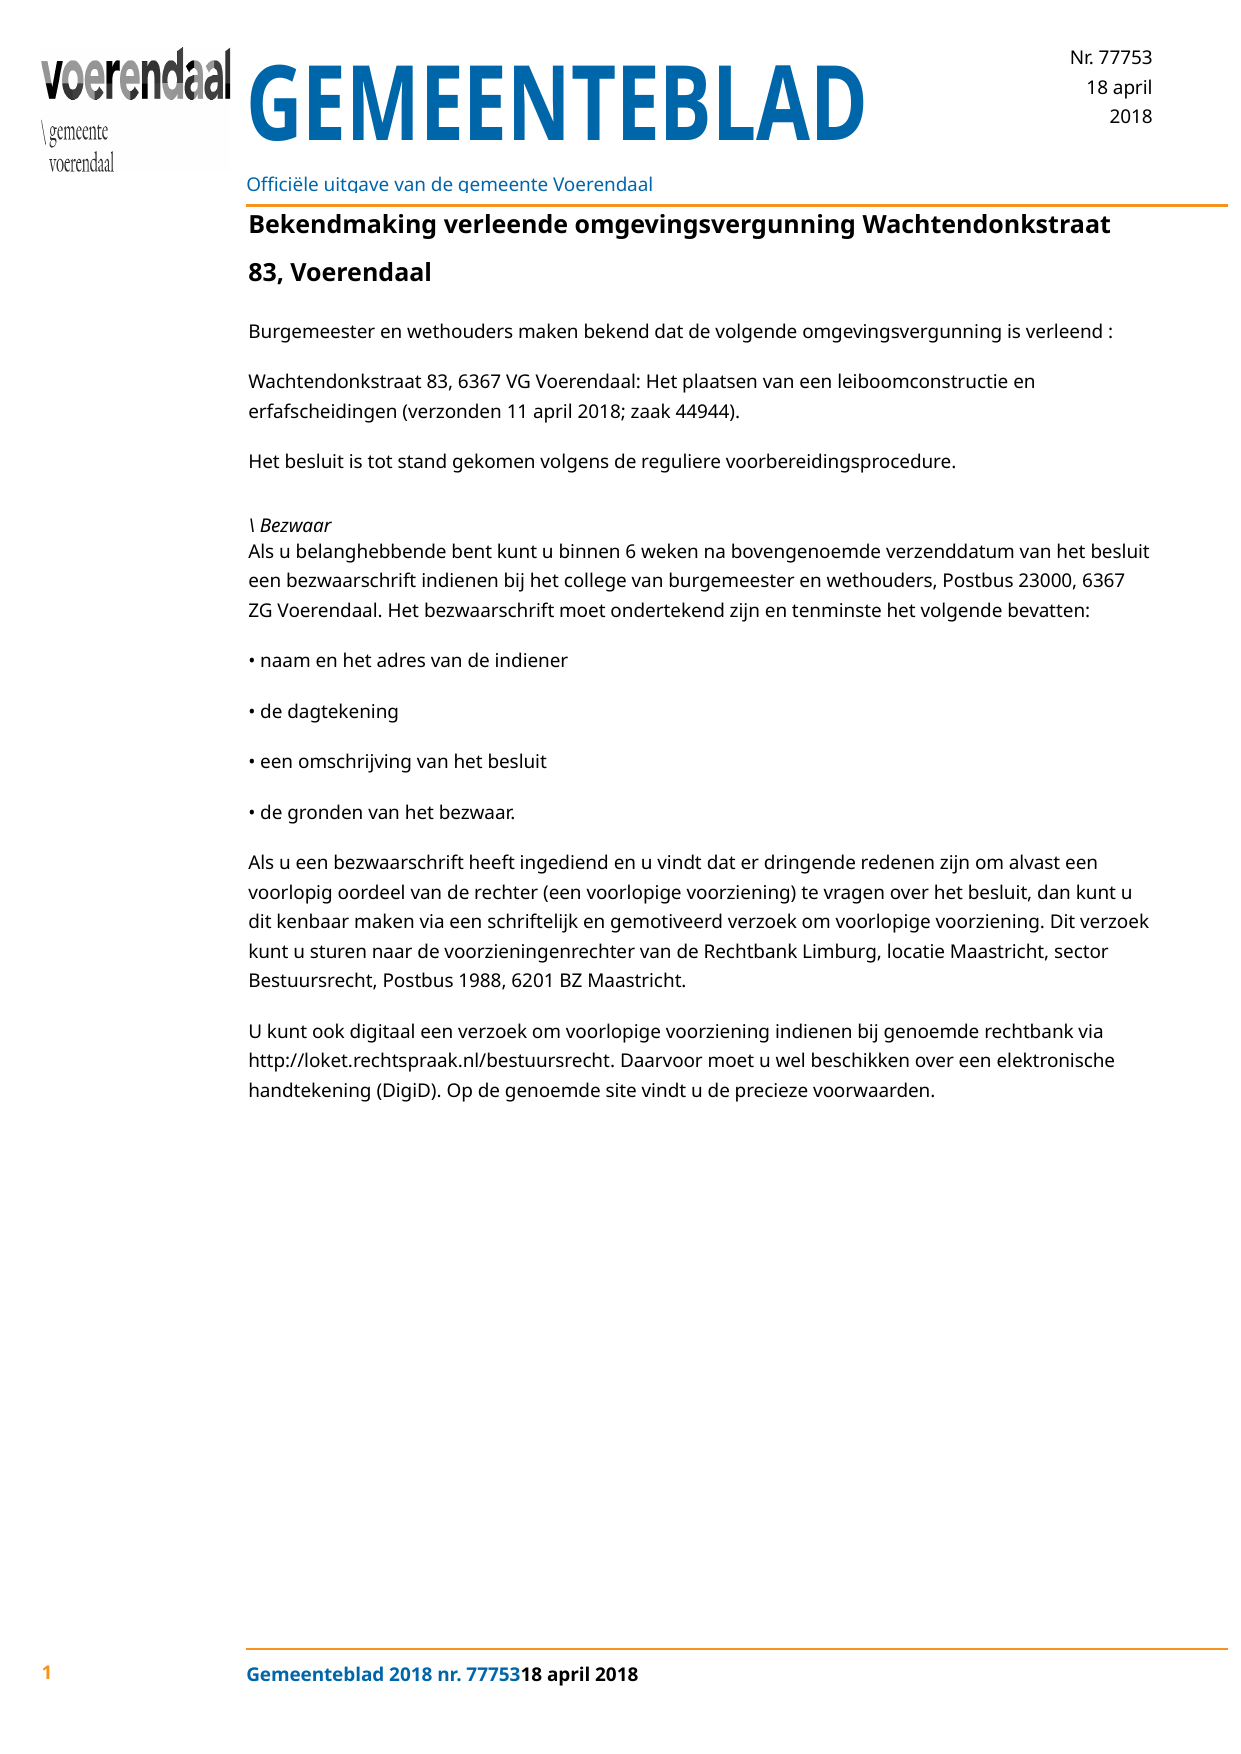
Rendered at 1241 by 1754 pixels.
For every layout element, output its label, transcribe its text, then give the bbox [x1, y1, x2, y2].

text Als u een bezwaarschrift heeft ingediend en u vindt dat er dringende redenen zijn om alvast een voorlopig oordeel van de rechter (een voorlopige voorziening) te vragen over het besluit, dan kunt u dit kenbaar maken via een schriftelijk en gemotiveerd verzoek om voorlopige voorziening. Dit verzoek kunt u sturen naar de voorzieningenrechter van de Rechtbank Limburg, locatie Maastricht, sector Bestuursrecht, Postbus 1988, 6201 BZ Maastricht. [248, 849, 1152, 993]
text \ Bezwaar [248, 512, 1152, 538]
text • een omschrijving van het besluit [248, 748, 1152, 774]
text Als u belanghebbende bent kunt u binnen 6 weken na bovengenoemde verzenddatum van het besluit een bezwaarschrift indienen bij het college van burgemeester en wethouders, Postbus 23000, 6367 ZG Voerendaal. Het bezwaarschrift moet ondertekend zijn en tenminste het volgende bevatten: [248, 538, 1152, 623]
text Burgemeester en wethouders maken bekend dat de volgende omgevingsvergunning is verleend : [248, 318, 1152, 344]
text Wachtendonkstraat 83, 6367 VG Voerendaal: Het plaatsen van een leiboomconstructie en erfafscheidingen (verzonden 11 april 2018; zaak 44944). [248, 368, 1152, 424]
text Het besluit is tot stand gekomen volgens de reguliere voorbereidingsprocedure. [248, 448, 1152, 474]
text U kunt ook digitaal een verzoek om voorlopige voorziening indienen bij genoemde rechtbank via http://loket.rechtspraak.nl/bestuursrecht. Daarvoor moet u wel beschikken over een elektronische handtekening (DigiD). Op de genoemde site vindt u de precieze voorwaarden. [248, 1018, 1152, 1103]
picture [41, 47, 231, 172]
text • naam en het adres van de indiener [248, 648, 1152, 673]
text • de gronden van het bezwaar. [248, 799, 1152, 824]
text Bekendmaking verleende omgevingsvergunning Wachtendonkstraat 83, Voerendaal [248, 207, 1152, 288]
text • de dagtekening [248, 698, 1152, 724]
